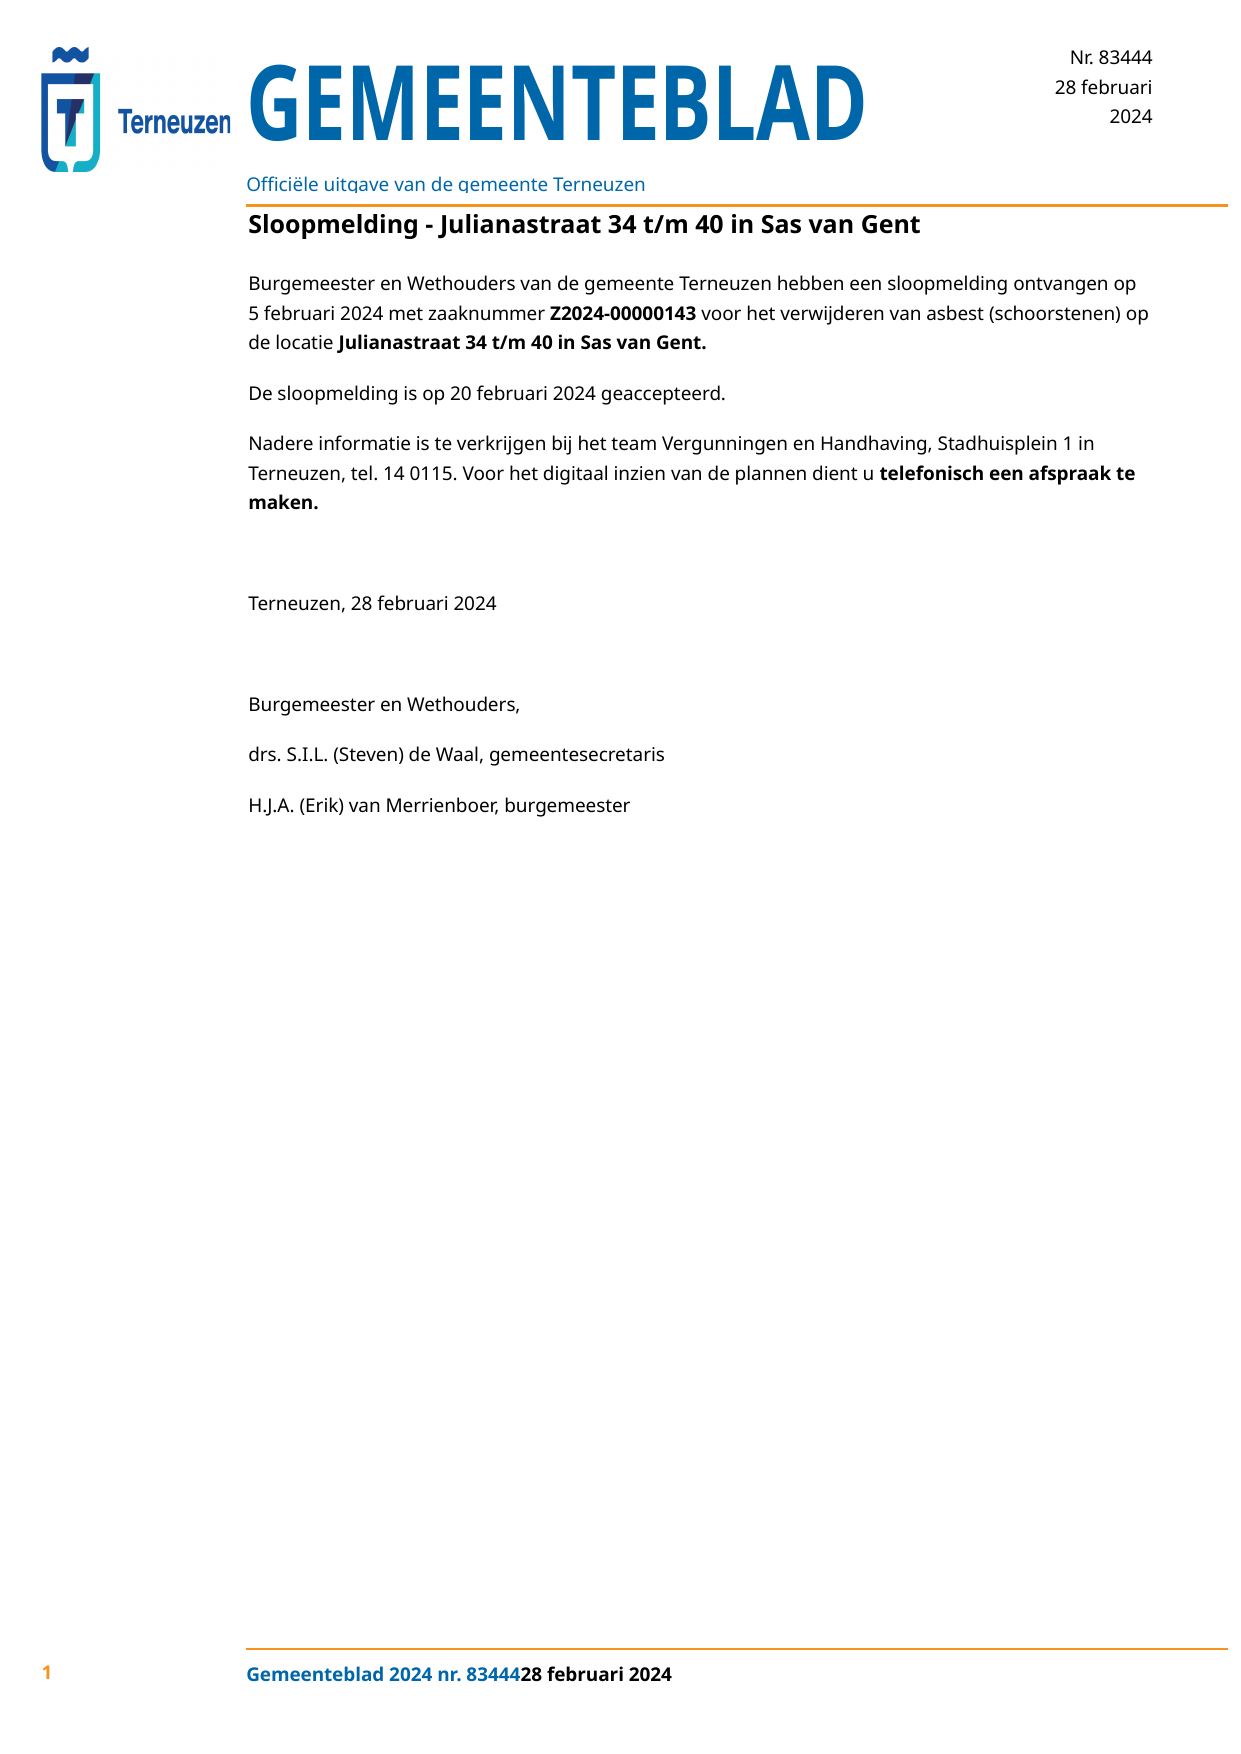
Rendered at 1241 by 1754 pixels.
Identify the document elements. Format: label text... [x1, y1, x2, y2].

text Terneuzen, 28 februari 2024 [248, 590, 1152, 616]
text H.J.A. (Erik) van Merrienboer, burgemeester [248, 792, 1152, 818]
picture [41, 47, 231, 172]
text Burgemeester en Wethouders, [248, 691, 1152, 717]
text Nadere informatie is te verkrijgen bij het team Vergunningen en Handhaving, Stadhuisplein 1 in Terneuzen, tel. 14 0115. Voor het digitaal inzien van de plannen dient u telefonisch een afspraak te maken. [248, 430, 1152, 515]
text Burgemeester en Wethouders van de gemeente Terneuzen hebben een sloopmelding ontvangen op 5 februari 2024 met zaaknummer Z2024-00000143 voor het verwijderen van asbest (schoorstenen) op de locatie Julianastraat 34 t/m 40 in Sas van Gent. [248, 270, 1152, 355]
text drs. S.I.L. (Steven) de Waal, gemeentesecretaris [248, 742, 1152, 767]
text Sloopmelding - Julianastraat 34 t/m 40 in Sas van Gent [248, 207, 1152, 241]
text De sloopmelding is op 20 februari 2024 geaccepteerd. [248, 380, 1152, 406]
